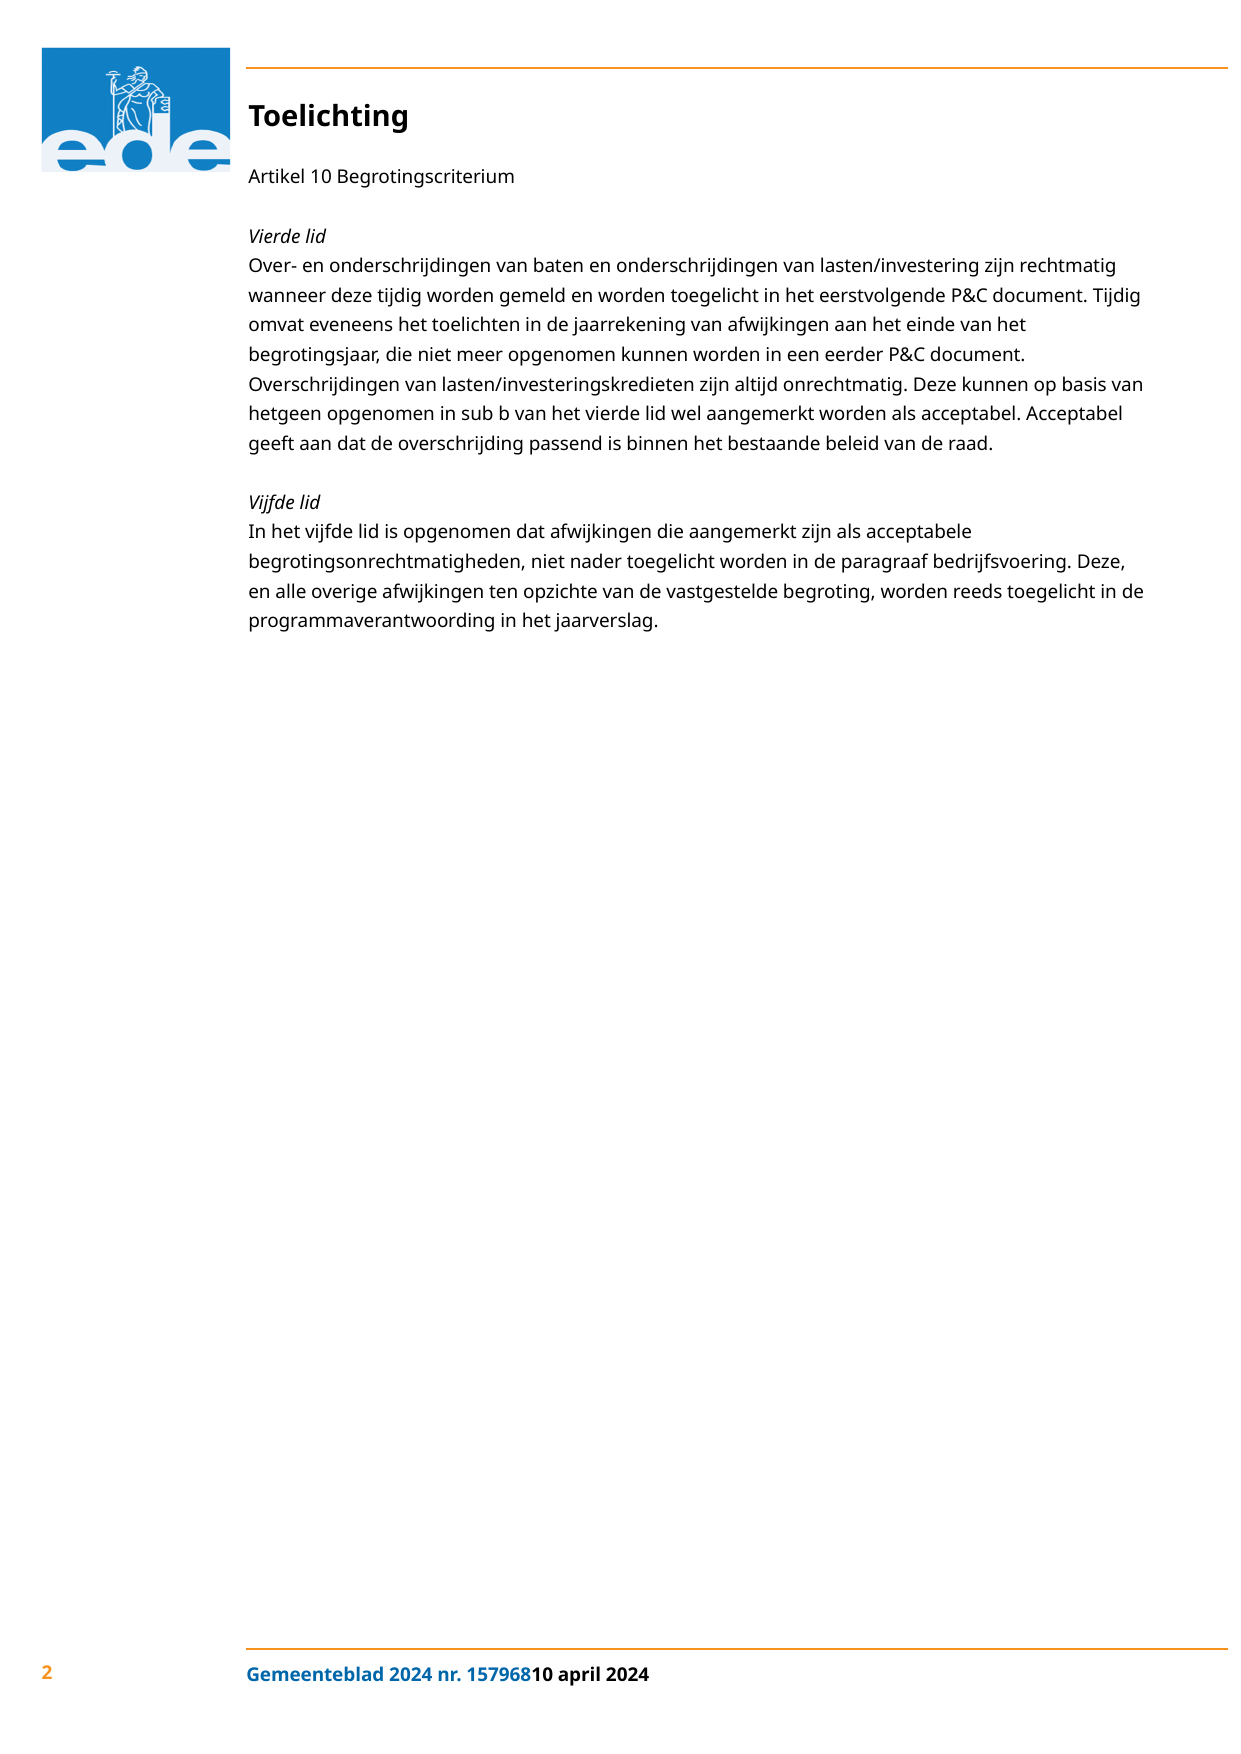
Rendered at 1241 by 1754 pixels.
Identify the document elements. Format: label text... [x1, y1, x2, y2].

text Vijfde lid [248, 489, 1152, 515]
text Artikel 10 Begrotingscriterium [248, 164, 1152, 189]
text Over- en onderschrijdingen van baten en onderschrijdingen van lasten/investering zijn rechtmatig wanneer deze tijdig worden gemeld en worden toegelicht in het eerstvolgende P&C document. Tijdig omvat eveneens het toelichten in de jaarrekening van afwijkingen aan het einde van het begrotingsjaar, die niet meer opgenomen kunnen worden in een eerder P&C document. [248, 252, 1152, 367]
text In het vijfde lid is opgenomen dat afwijkingen die aangemerkt zijn als acceptabele begrotingsonrechtmatigheden, niet nader toegelicht worden in de paragraaf bedrijfsvoering. Deze, en alle overige afwijkingen ten opzichte van de vastgestelde begroting, worden reeds toegelicht in de programmaverantwoording in het jaarverslag. [248, 519, 1152, 633]
text Overschrijdingen van lasten/investeringskredieten zijn altijd onrechtmatig. Deze kunnen op basis van hetgeen opgenomen in sub b van het vierde lid wel aangemerkt worden als acceptabel. Acceptabel geeft aan dat de overschrijding passend is binnen het bestaande beleid van de raad. [248, 371, 1152, 456]
text Toelichting [248, 95, 1152, 134]
picture [41, 47, 231, 172]
text Vierde lid [248, 223, 1152, 248]
